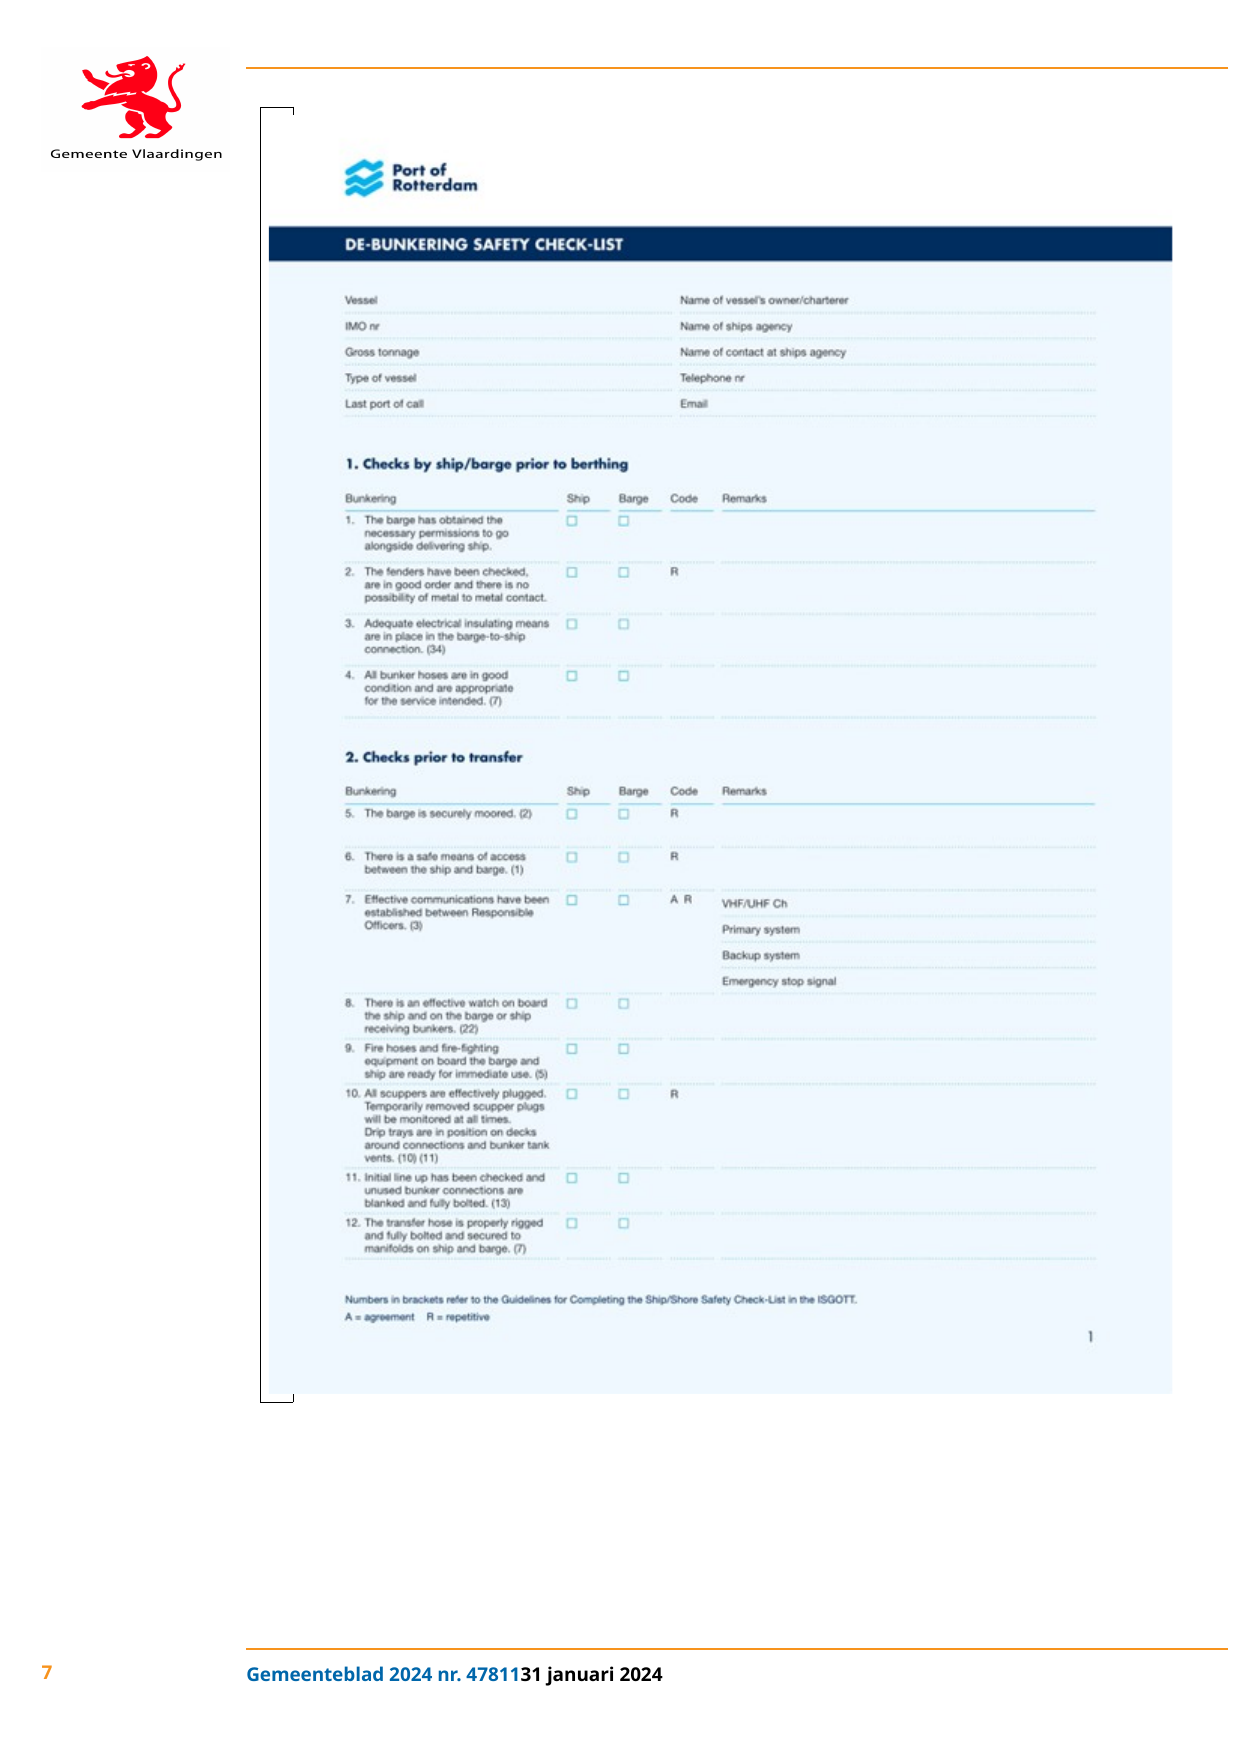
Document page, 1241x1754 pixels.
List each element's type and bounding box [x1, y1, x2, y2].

picture [268, 115, 1173, 1394]
picture [41, 47, 231, 172]
